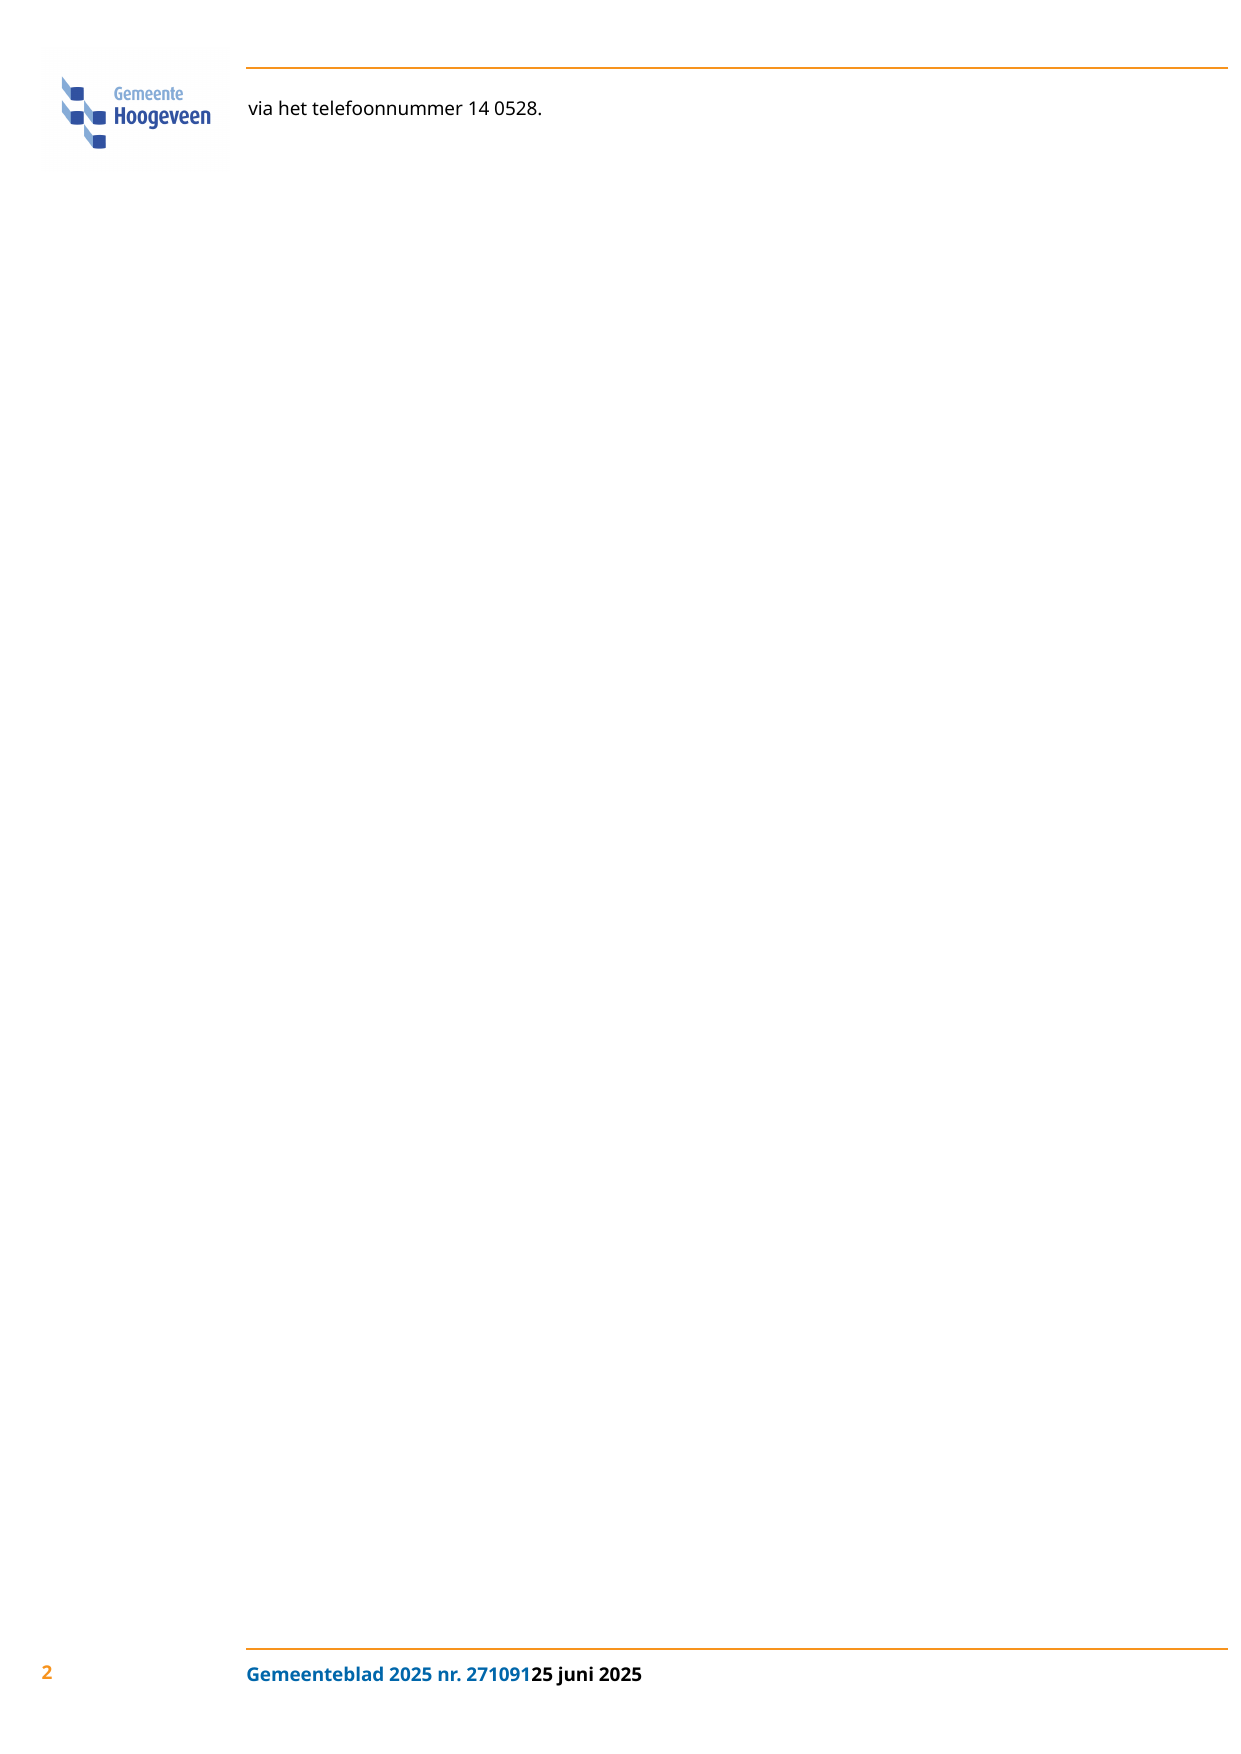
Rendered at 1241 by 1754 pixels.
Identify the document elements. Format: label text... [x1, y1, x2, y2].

picture [41, 47, 231, 172]
text via het telefoonnummer 14 0528. [248, 95, 1152, 121]
